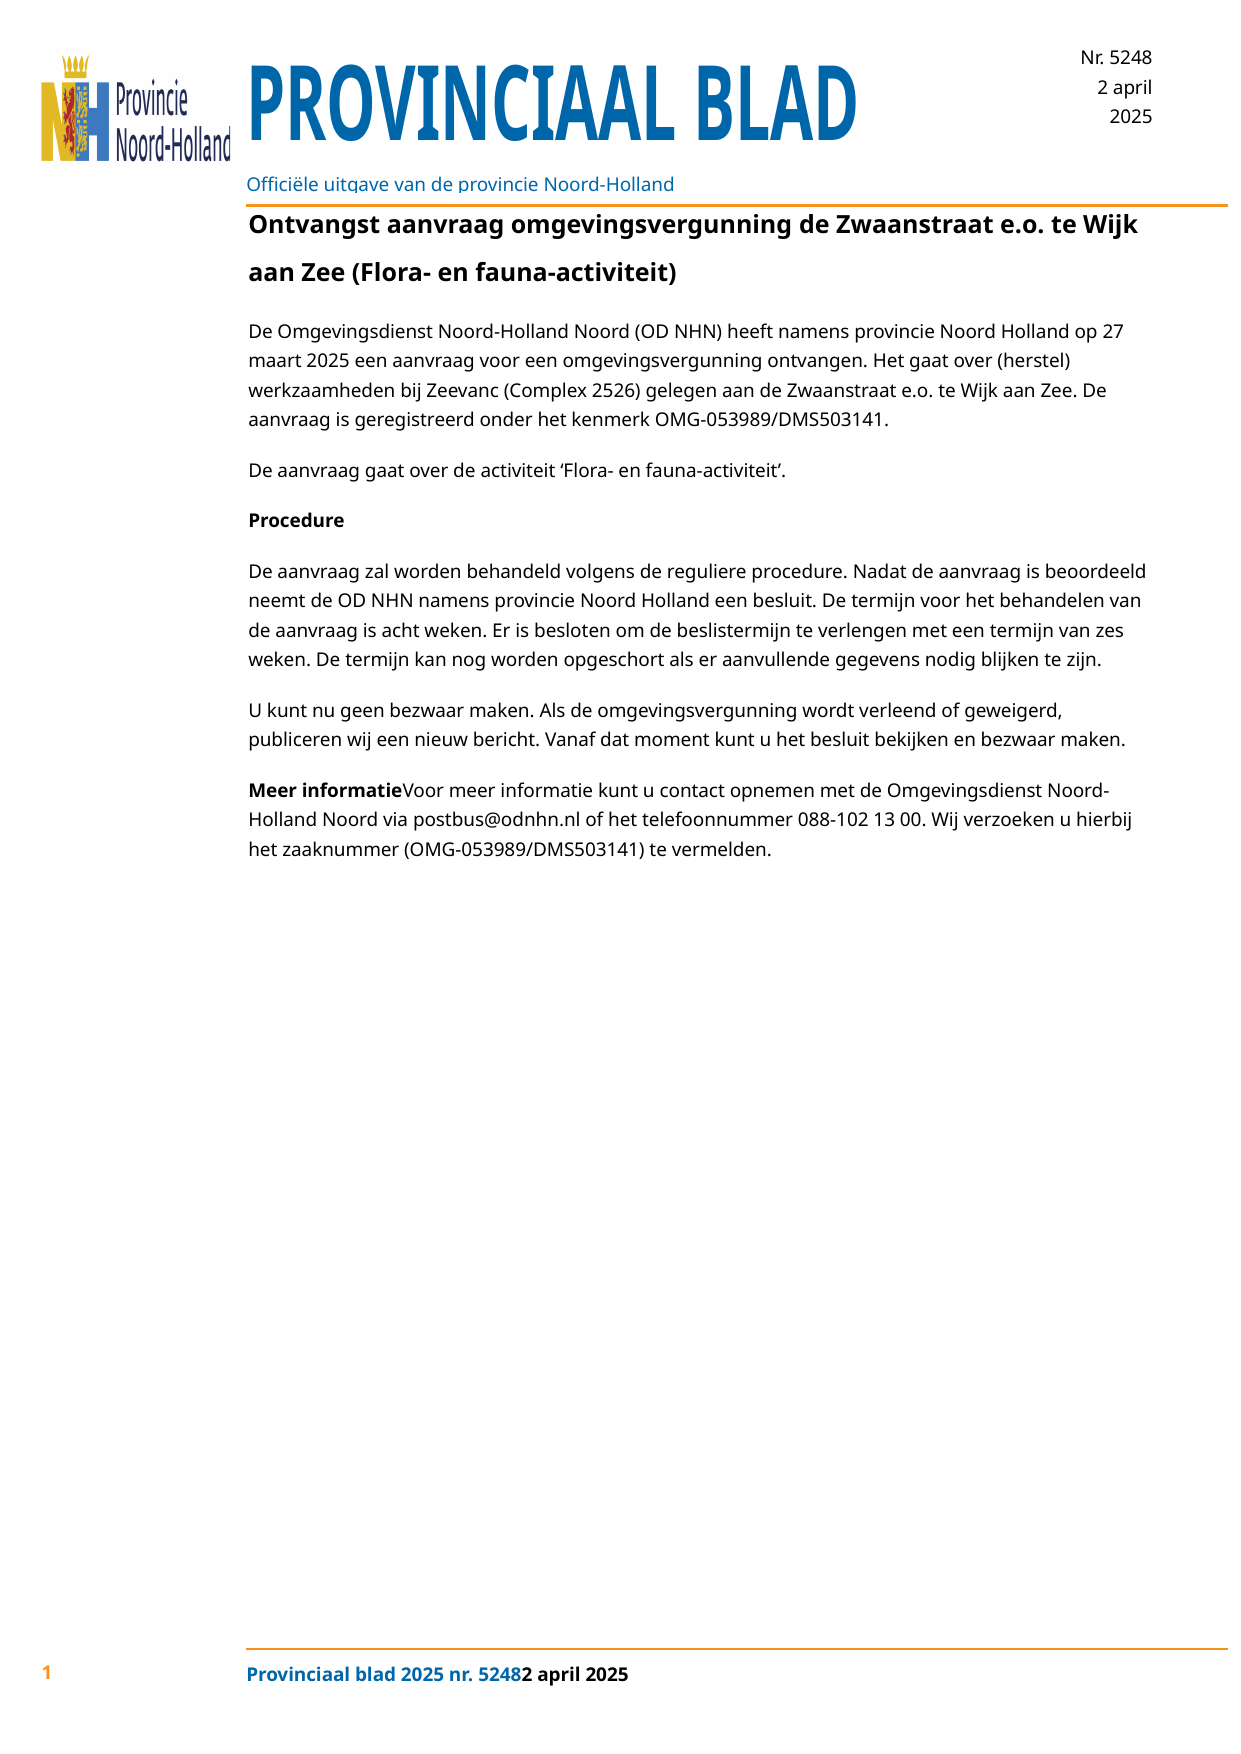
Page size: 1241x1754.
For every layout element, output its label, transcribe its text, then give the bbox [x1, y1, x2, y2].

text Procedure [248, 507, 1152, 533]
text De aanvraag zal worden behandeld volgens de reguliere procedure. Nadat de aanvraag is beoordeeld neemt de OD NHN namens provincie Noord Holland een besluit. De termijn voor het behandelen van de aanvraag is acht weken. Er is besloten om de beslistermijn te verlengen met een termijn van zes weken. De termijn kan nog worden opgeschort als er aanvullende gegevens nodig blijken te zijn. [248, 558, 1152, 672]
text De Omgevingsdienst Noord-Holland Noord (OD NHN) heeft namens provincie Noord Holland op 27 maart 2025 een aanvraag voor een omgevingsvergunning ontvangen. Het gaat over (herstel) werkzaamheden bij Zeevanc (Complex 2526) gelegen aan de Zwaanstraat e.o. te Wijk aan Zee. De aanvraag is geregistreerd onder het kenmerk OMG-053989/DMS503141. [248, 318, 1152, 432]
text U kunt nu geen bezwaar maken. Als de omgevingsvergunning wordt verleend of geweigerd, publiceren wij een nieuw bericht. Vanaf dat moment kunt u het besluit bekijken en bezwaar maken. [248, 697, 1152, 752]
text Ontvangst aanvraag omgevingsvergunning de Zwaanstraat e.o. te Wijk aan Zee (Flora- en fauna-activiteit) [248, 207, 1152, 288]
text De aanvraag gaat over de activiteit ‘Flora- en fauna-activiteit’. [248, 457, 1152, 483]
text Meer informatieVoor meer informatie kunt u contact opnemen met de Omgevingsdienst Noord-Holland Noord via postbus@odnhn.nl of het telefoonnummer 088-102 13 00. Wij verzoeken u hierbij het zaaknummer (OMG-053989/DMS503141) te vermelden. [248, 777, 1152, 862]
picture [41, 47, 231, 172]
